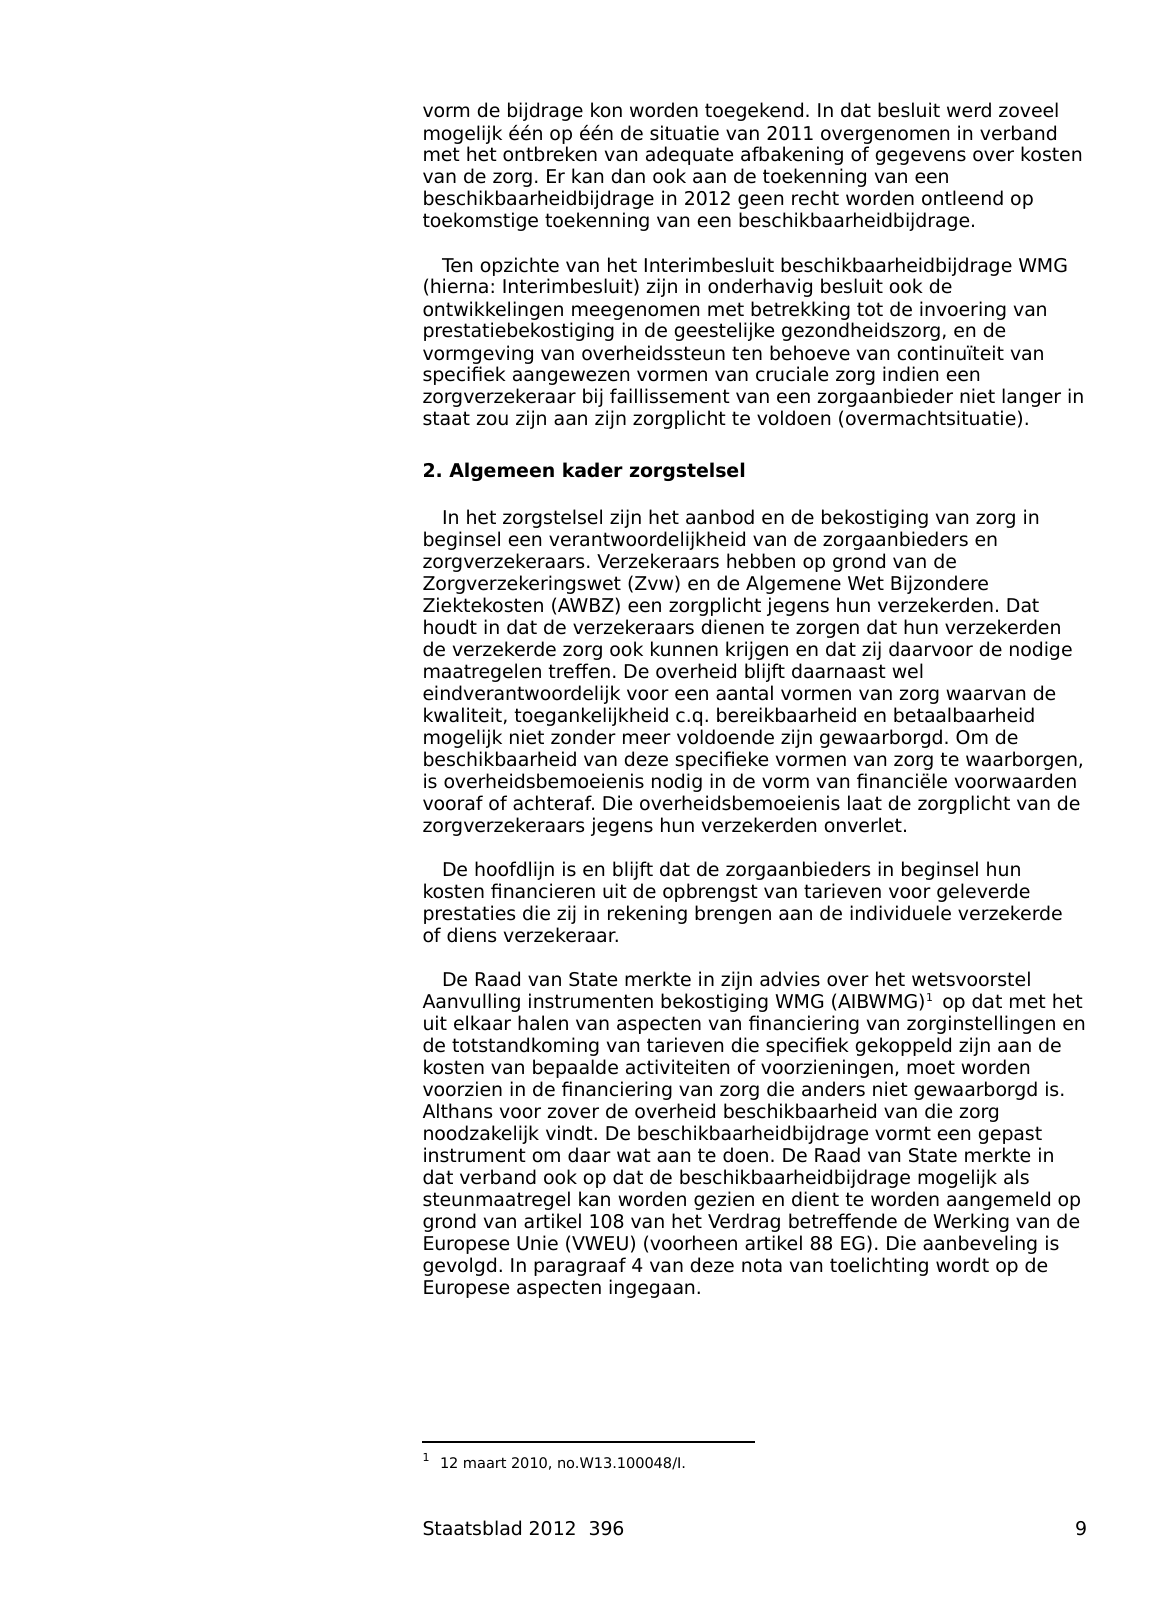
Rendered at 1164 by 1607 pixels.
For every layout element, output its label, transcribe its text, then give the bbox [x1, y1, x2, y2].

text Ten opzichte van het Interimbesluit beschikbaarheidbijdrage WMG (hierna: Interimbesluit) zijn in onderhavig besluit ook de ontwikkelingen meegenomen met betrekking tot de invoering van prestatiebekostiging in de geestelijke gezondheidszorg, en de vormgeving van overheidssteun ten behoeve van continuïteit van specifiek aangewezen vormen van cruciale zorg indien een zorgverzekeraar bij faillissement van een zorgaanbieder niet langer in staat zou zijn aan zijn zorgplicht te voldoen (overmachtsituatie). [422, 254, 1087, 430]
subtitle 2. Algemeen kader zorgstelsel [422, 460, 1087, 482]
text 12 maart 2010, no.W13.100048/I. [422, 1451, 1087, 1473]
text De hoofdlijn is en blijft dat de zorgaanbieders in beginsel hun kosten financieren uit de opbrengst van tarieven voor geleverde prestaties die zij in rekening brengen aan de individuele verzekerde of diens verzekeraar. [422, 859, 1087, 947]
text vorm de bijdrage kon worden toegekend. In dat besluit werd zoveel mogelijk één op één de situatie van 2011 overgenomen in verband met het ontbreken van adequate afbakening of gegevens over kosten van de zorg. Er kan dan ook aan de toekenning van een beschikbaarheidbijdrage in 2012 geen recht worden ontleend op toekomstige toekenning van een beschikbaarheidbijdrage. [422, 100, 1087, 232]
text In het zorgstelsel zijn het aanbod en de bekostiging van zorg in beginsel een verantwoordelijkheid van de zorgaanbieders en zorgverzekeraars. Verzekeraars hebben op grond van de Zorgverzekeringswet (Zvw) en de Algemene Wet Bijzondere Ziektekosten (AWBZ) een zorgplicht jegens hun verzekerden. Dat houdt in dat de verzekeraars dienen te zorgen dat hun verzekerden de verzekerde zorg ook kunnen krijgen en dat zij daarvoor de nodige maatregelen treffen. De overheid blijft daarnaast wel eindverantwoordelijk voor een aantal vormen van zorg waarvan de kwaliteit, toegankelijkheid c.q. bereikbaarheid en betaalbaarheid mogelijk niet zonder meer voldoende zijn gewaarborgd. Om de beschikbaarheid van deze specifieke vormen van zorg te waarborgen, is overheidsbemoeienis nodig in de vorm van financiële voorwaarden vooraf of achteraf. Die overheidsbemoeienis laat de zorgplicht van de zorgverzekeraars jegens hun verzekerden onverlet. [422, 507, 1087, 837]
text De Raad van State merkte in zijn advies over het wetsvoorstel Aanvulling instrumenten bekostiging WMG (AIBWMG) op dat met het uit elkaar halen van aspecten van financiering van zorginstellingen en de totstandkoming van tarieven die specifiek gekoppeld zijn aan de kosten van bepaalde activiteiten of voorzieningen, moet worden voorzien in de financiering van zorg die anders niet gewaarborgd is. Althans voor zover de overheid beschikbaarheid van die zorg noodzakelijk vindt. De beschikbaarheidbijdrage vormt een gepast instrument om daar wat aan te doen. De Raad van State merkte in dat verband ook op dat de beschikbaarheidbijdrage mogelijk als steunmaatregel kan worden gezien en dient te worden aangemeld op grond van artikel 108 van het Verdrag betreffende de Werking van de Europese Unie (VWEU) (voorheen artikel 88 EG). Die aanbeveling is gevolgd. In paragraaf 4 van deze nota van toelichting wordt op de Europese aspecten ingegaan. [422, 969, 1087, 1299]
